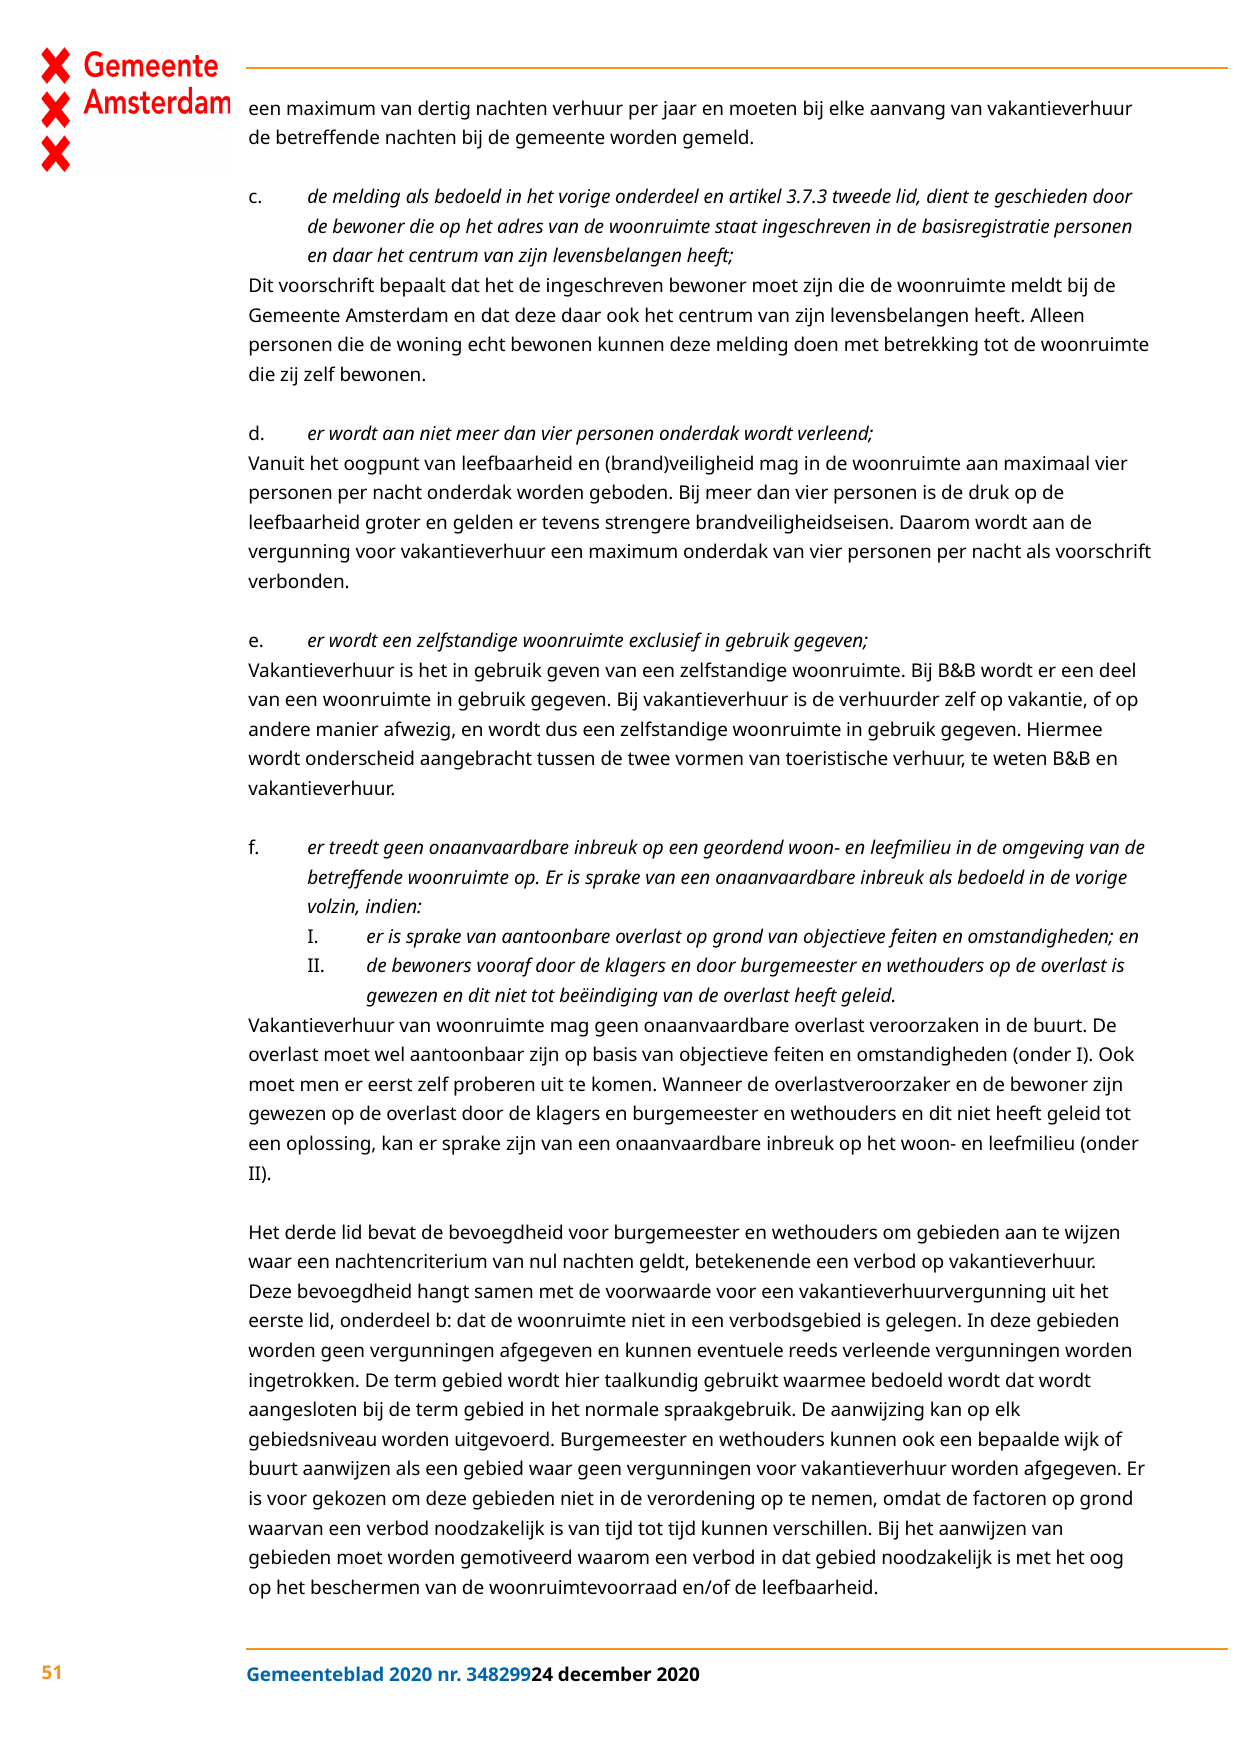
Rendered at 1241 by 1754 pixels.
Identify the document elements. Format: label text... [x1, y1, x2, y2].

list er wordt een zelfstandige woonruimte exclusief in gebruik gegeven; [248, 627, 1152, 653]
picture [41, 47, 231, 172]
text Vanuit het oogpunt van leefbaarheid en (brand)veiligheid mag in de woonruimte aan maximaal vier personen per nacht onderdak worden geboden. Bij meer dan vier personen is de druk op de leefbaarheid groter en gelden er tevens strengere brandveiligheidseisen. Daarom wordt aan de vergunning voor vakantieverhuur een maximum onderdak van vier personen per nacht als voorschrift verbonden. [248, 450, 1152, 594]
list er treedt geen onaanvaardbare inbreuk op een geordend woon- en leefmilieu in de omgeving van de betreffende woonruimte op. Er is sprake van een onaanvaardbare inbreuk als bedoeld in de vorige volzin, indien: [248, 834, 1152, 919]
list de melding als bedoeld in het vorige onderdeel en artikel 3.7.3 tweede lid, dient te geschieden door de bewoner die op het adres van de woonruimte staat ingeschreven in de basisregistratie personen en daar het centrum van zijn levensbelangen heeft; [248, 183, 1152, 268]
text een maximum van dertig nachten verhuur per jaar en moeten bij elke aanvang van vakantieverhuur de betreffende nachten bij de gemeente worden gemeld. [248, 95, 1152, 150]
text Deze bevoegdheid hangt samen met de voorwaarde voor een vakantieverhuurvergunning uit het eerste lid, onderdeel b: dat de woonruimte niet in een verbodsgebied is gelegen. In deze gebieden worden geen vergunningen afgegeven en kunnen eventuele reeds verleende vergunningen worden ingetrokken. De term gebied wordt hier taalkundig gebruikt waarmee bedoeld wordt dat wordt aangesloten bij de term gebied in het normale spraakgebruik. De aanwijzing kan op elk gebiedsniveau worden uitgevoerd. Burgemeester en wethouders kunnen ook een bepaalde wijk of buurt aanwijzen als een gebied waar geen vergunningen voor vakantieverhuur worden afgegeven. Er is voor gekozen om deze gebieden niet in de verordening op te nemen, omdat de factoren op grond waarvan een verbod noodzakelijk is van tijd tot tijd kunnen verschillen. Bij het aanwijzen van gebieden moet worden gemotiveerd waarom een verbod in dat gebied noodzakelijk is met het oog op het beschermen van de woonruimtevoorraad en/of de leefbaarheid. [248, 1278, 1152, 1600]
text Vakantieverhuur is het in gebruik geven van een zelfstandige woonruimte. Bij B&B wordt er een deel van een woonruimte in gebruik gegeven. Bij vakantieverhuur is de verhuurder zelf op vakantie, of op andere manier afwezig, en wordt dus een zelfstandige woonruimte in gebruik gegeven. Hiermee wordt onderscheid aangebracht tussen de twee vormen van toeristische verhuur, te weten B&B en vakantieverhuur. [248, 657, 1152, 801]
text Het derde lid bevat de bevoegdheid voor burgemeester en wethouders om gebieden aan te wijzen waar een nachtencriterium van nul nachten geldt, betekenende een verbod op vakantieverhuur. [248, 1219, 1152, 1274]
text Vakantieverhuur van woonruimte mag geen onaanvaardbare overlast veroorzaken in de buurt. De overlast moet wel aantoonbaar zijn op basis van objectieve feiten en omstandigheden (onder I). Ook moet men er eerst zelf proberen uit te komen. Wanneer de overlastveroorzaker en de bewoner zijn gewezen op de overlast door de klagers en burgemeester en wethouders en dit niet heeft geleid tot een oplossing, kan er sprake zijn van een onaanvaardbare inbreuk op het woon- en leefmilieu (onder II). [248, 1012, 1152, 1186]
list er wordt aan niet meer dan vier personen onderdak wordt verleend; [248, 420, 1152, 446]
text Dit voorschrift bepaalt dat het de ingeschreven bewoner moet zijn die de woonruimte meldt bij de Gemeente Amsterdam en dat deze daar ook het centrum van zijn levensbelangen heeft. Alleen personen die de woning echt bewonen kunnen deze melding doen met betrekking tot de woonruimte die zij zelf bewonen. [248, 272, 1152, 387]
list er is sprake van aantoonbare overlast op grond van objectieve feiten en omstandigheden; en [307, 923, 1152, 949]
list de bewoners vooraf door de klagers en door burgemeester en wethouders op de overlast is gewezen en dit niet tot beëindiging van de overlast heeft geleid. [307, 953, 1152, 1008]
